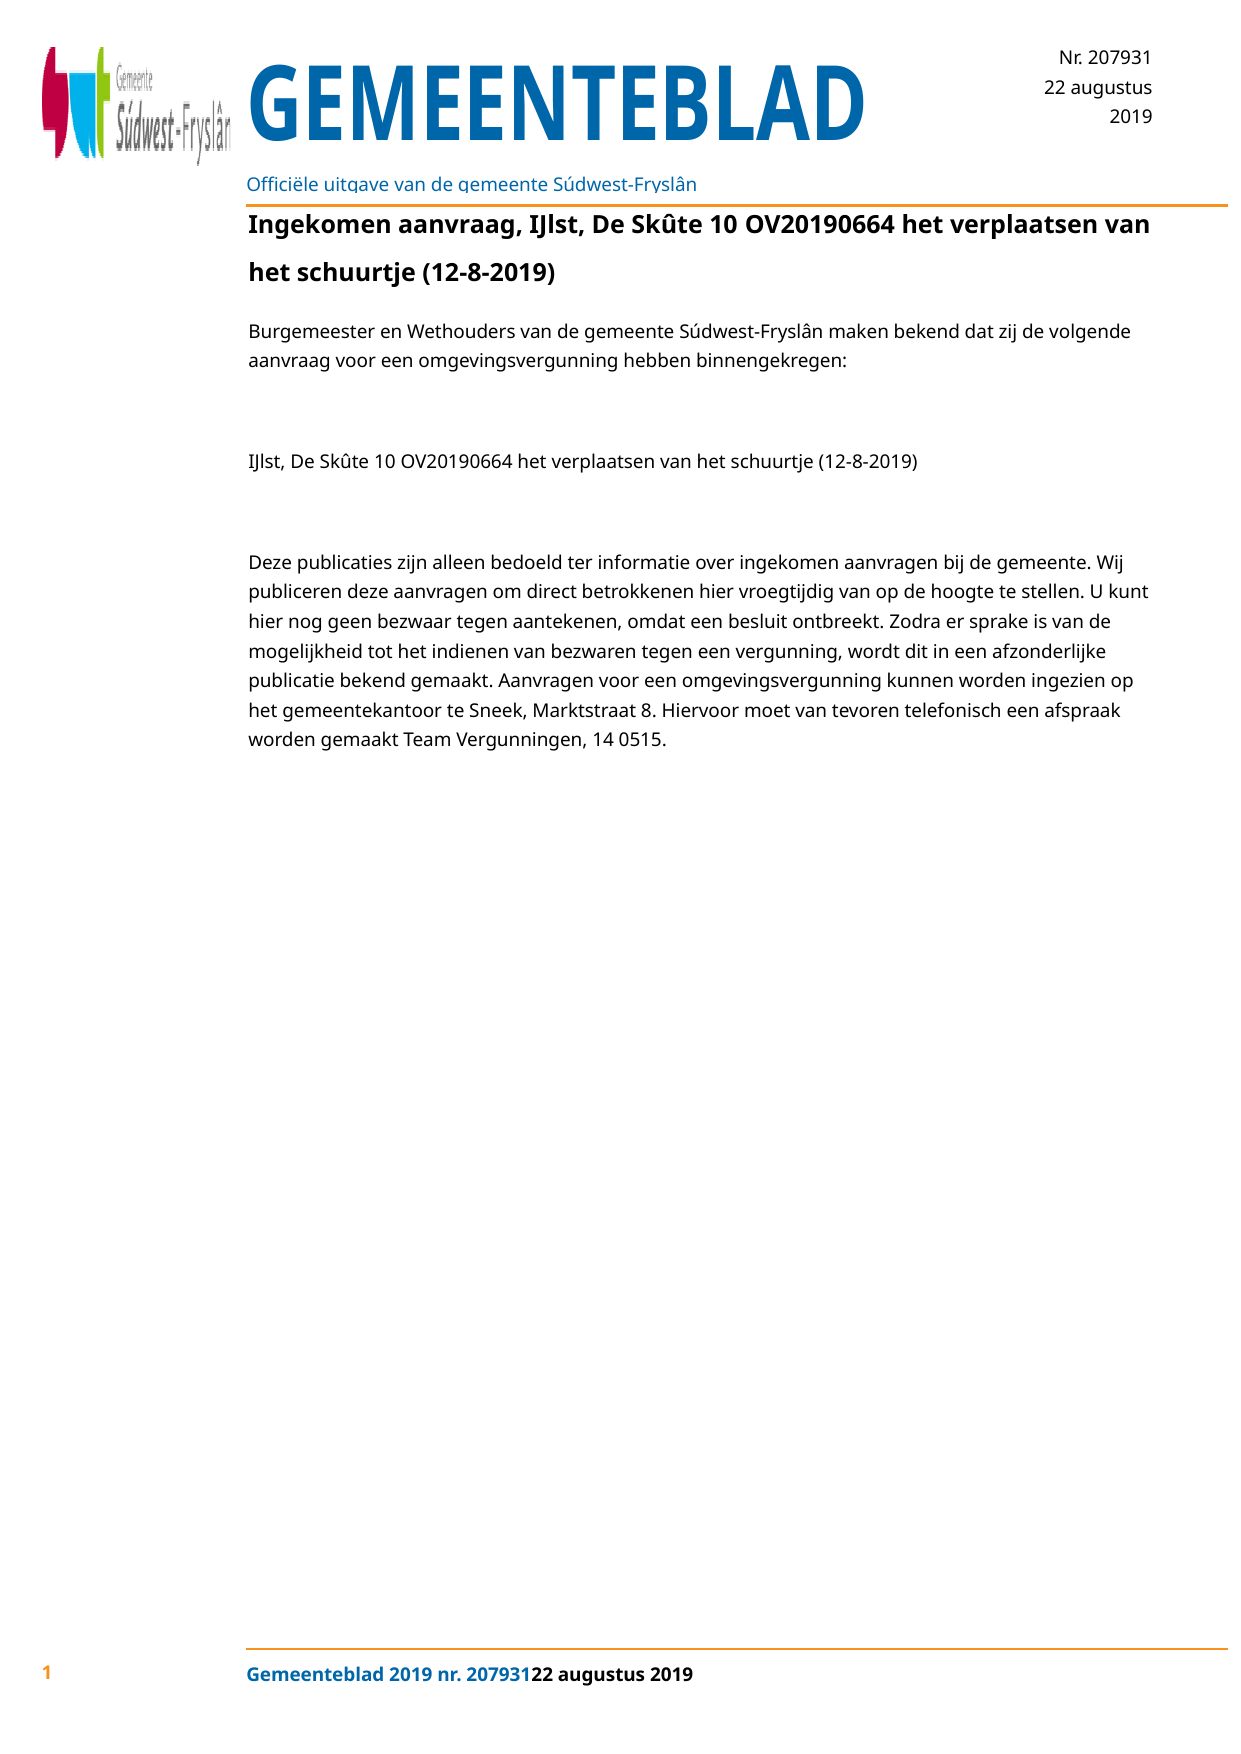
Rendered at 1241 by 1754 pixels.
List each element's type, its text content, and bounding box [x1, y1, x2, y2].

text IJlst, De Skûte 10 OV20190664 het verplaatsen van het schuurtje (12-8-2019) [248, 448, 1152, 474]
text Ingekomen aanvraag, IJlst, De Skûte 10 OV20190664 het verplaatsen van het schuurtje (12-8-2019) [248, 207, 1152, 288]
text Burgemeester en Wethouders van de gemeente Súdwest-Fryslân maken bekend dat zij de volgende aanvraag voor een omgevingsvergunning hebben binnengekregen: [248, 318, 1152, 373]
picture [41, 47, 231, 172]
text Deze publicaties zijn alleen bedoeld ter informatie over ingekomen aanvragen bij de gemeente. Wij publiceren deze aanvragen om direct betrokkenen hier vroegtijdig van op de hoogte te stellen. U kunt hier nog geen bezwaar tegen aantekenen, omdat een besluit ontbreekt. Zodra er sprake is van de mogelijkheid tot het indienen van bezwaren tegen een vergunning, wordt dit in een afzonderlijke publicatie bekend gemaakt. Aanvragen voor een omgevingsvergunning kunnen worden ingezien op het gemeentekantoor te Sneek, Marktstraat 8. Hiervoor moet van tevoren telefonisch een afspraak worden gemaakt Team Vergunningen, 14 0515. [248, 549, 1152, 752]
